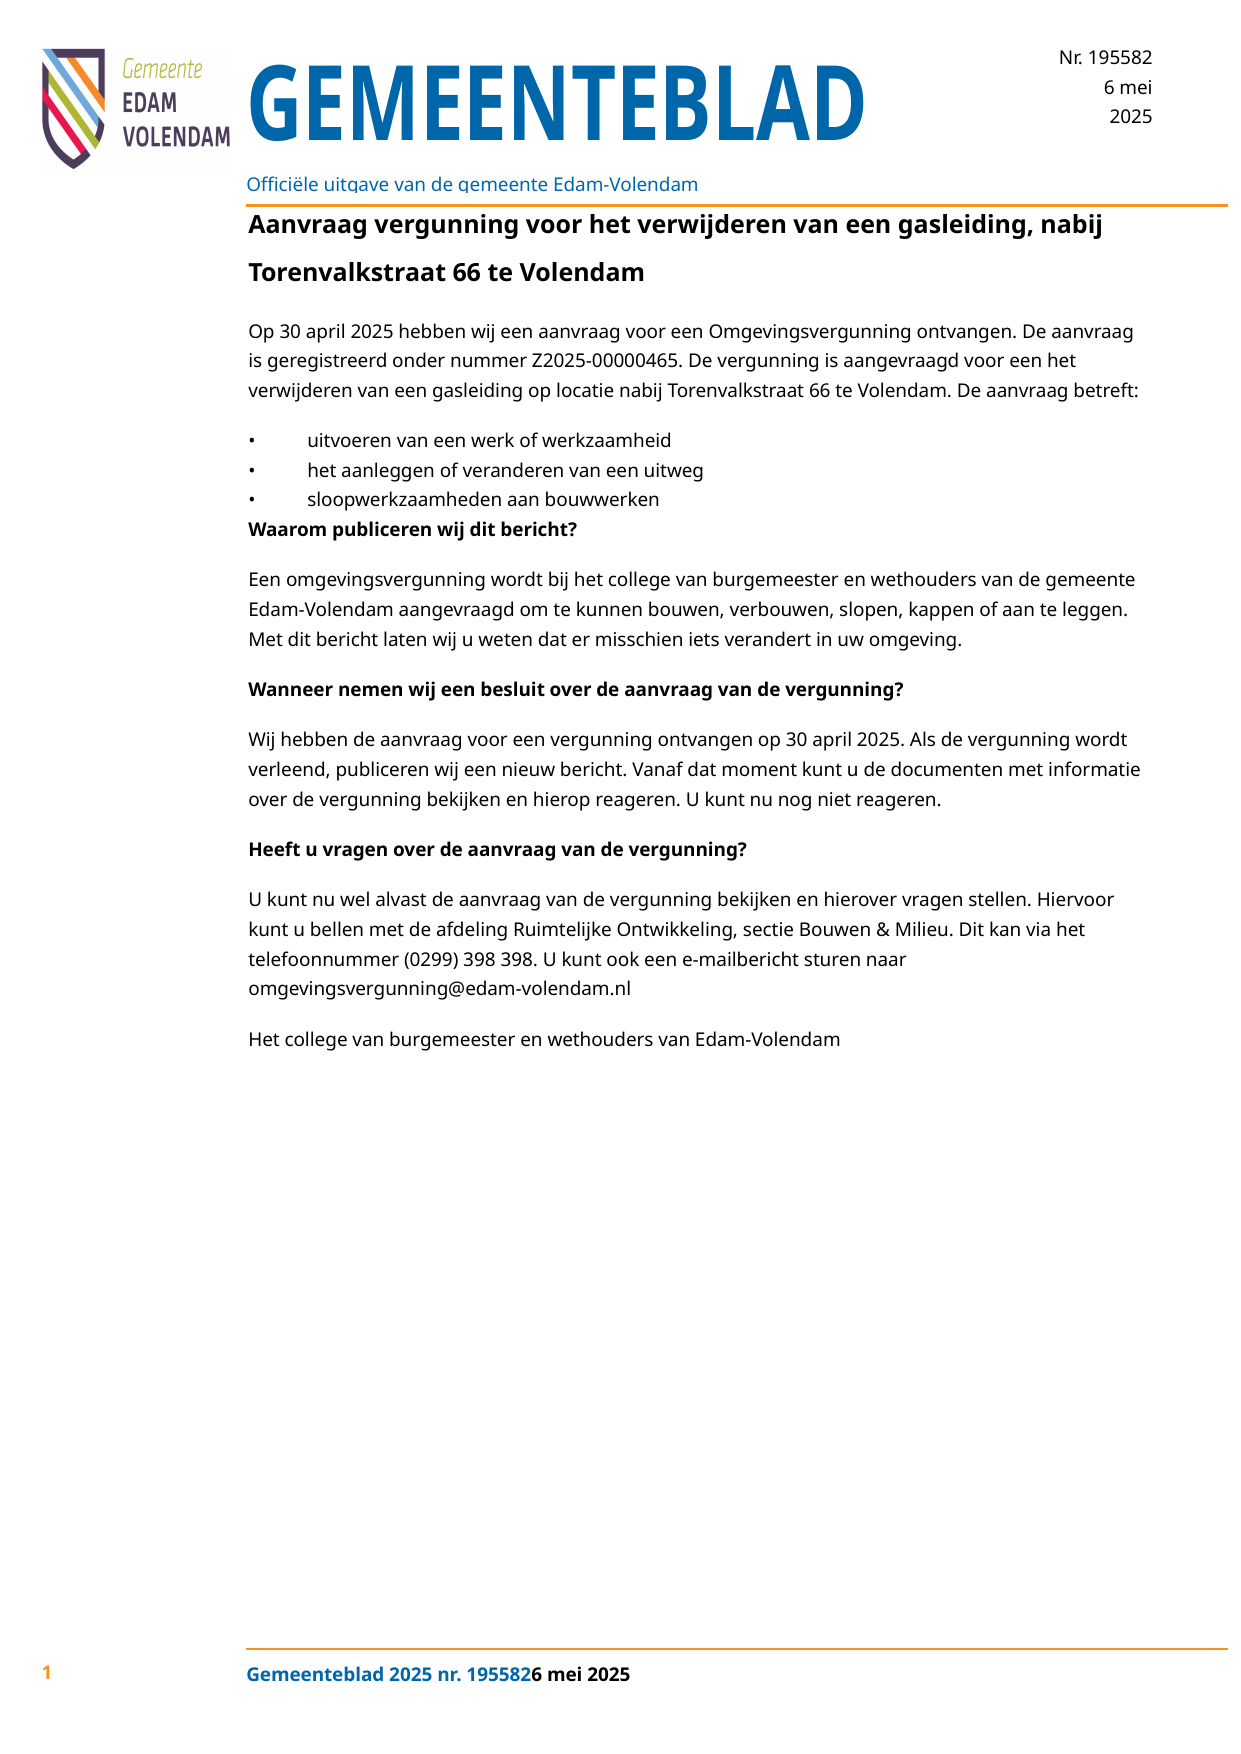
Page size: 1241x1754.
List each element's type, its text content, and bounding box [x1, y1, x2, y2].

text Heeft u vragen over de aanvraag van de vergunning? [248, 836, 1152, 862]
text Op 30 april 2025 hebben wij een aanvraag voor een Omgevingsvergunning ontvangen. De aanvraag is geregistreerd onder nummer Z2025-00000465. De vergunning is aangevraagd voor een het verwijderen van een gasleiding op locatie nabij Torenvalkstraat 66 te Volendam. De aanvraag betreft: [248, 318, 1152, 403]
text Wanneer nemen wij een besluit over de aanvraag van de vergunning? [248, 676, 1152, 702]
picture [41, 47, 231, 172]
list uitvoeren van een werk of werkzaamheid [248, 427, 1152, 453]
list het aanleggen of veranderen van een uitweg [248, 457, 1152, 483]
list sloopwerkzaamheden aan bouwwerken [248, 487, 1152, 512]
text Het college van burgemeester en wethouders van Edam-Volendam [248, 1026, 1152, 1052]
text Waarom publiceren wij dit bericht? [248, 516, 1152, 542]
text Wij hebben de aanvraag voor een vergunning ontvangen op 30 april 2025. Als de vergunning wordt verleend, publiceren wij een nieuw bericht. Vanaf dat moment kunt u de documenten met informatie over de vergunning bekijken en hierop reageren. U kunt nu nog niet reageren. [248, 727, 1152, 812]
text Aanvraag vergunning voor het verwijderen van een gasleiding, nabij Torenvalkstraat 66 te Volendam [248, 207, 1152, 288]
text Een omgevingsvergunning wordt bij het college van burgemeester en wethouders van de gemeente Edam-Volendam aangevraagd om te kunnen bouwen, verbouwen, slopen, kappen of aan te leggen. Met dit bericht laten wij u weten dat er misschien iets verandert in uw omgeving. [248, 567, 1152, 652]
text U kunt nu wel alvast de aanvraag van de vergunning bekijken en hierover vragen stellen. Hiervoor kunt u bellen met de afdeling Ruimtelijke Ontwikkeling, sectie Bouwen & Milieu. Dit kan via het telefoonnummer (0299) 398 398. U kunt ook een e-mailbericht sturen naar omgevingsvergunning@edam-volendam.nl [248, 887, 1152, 1001]
